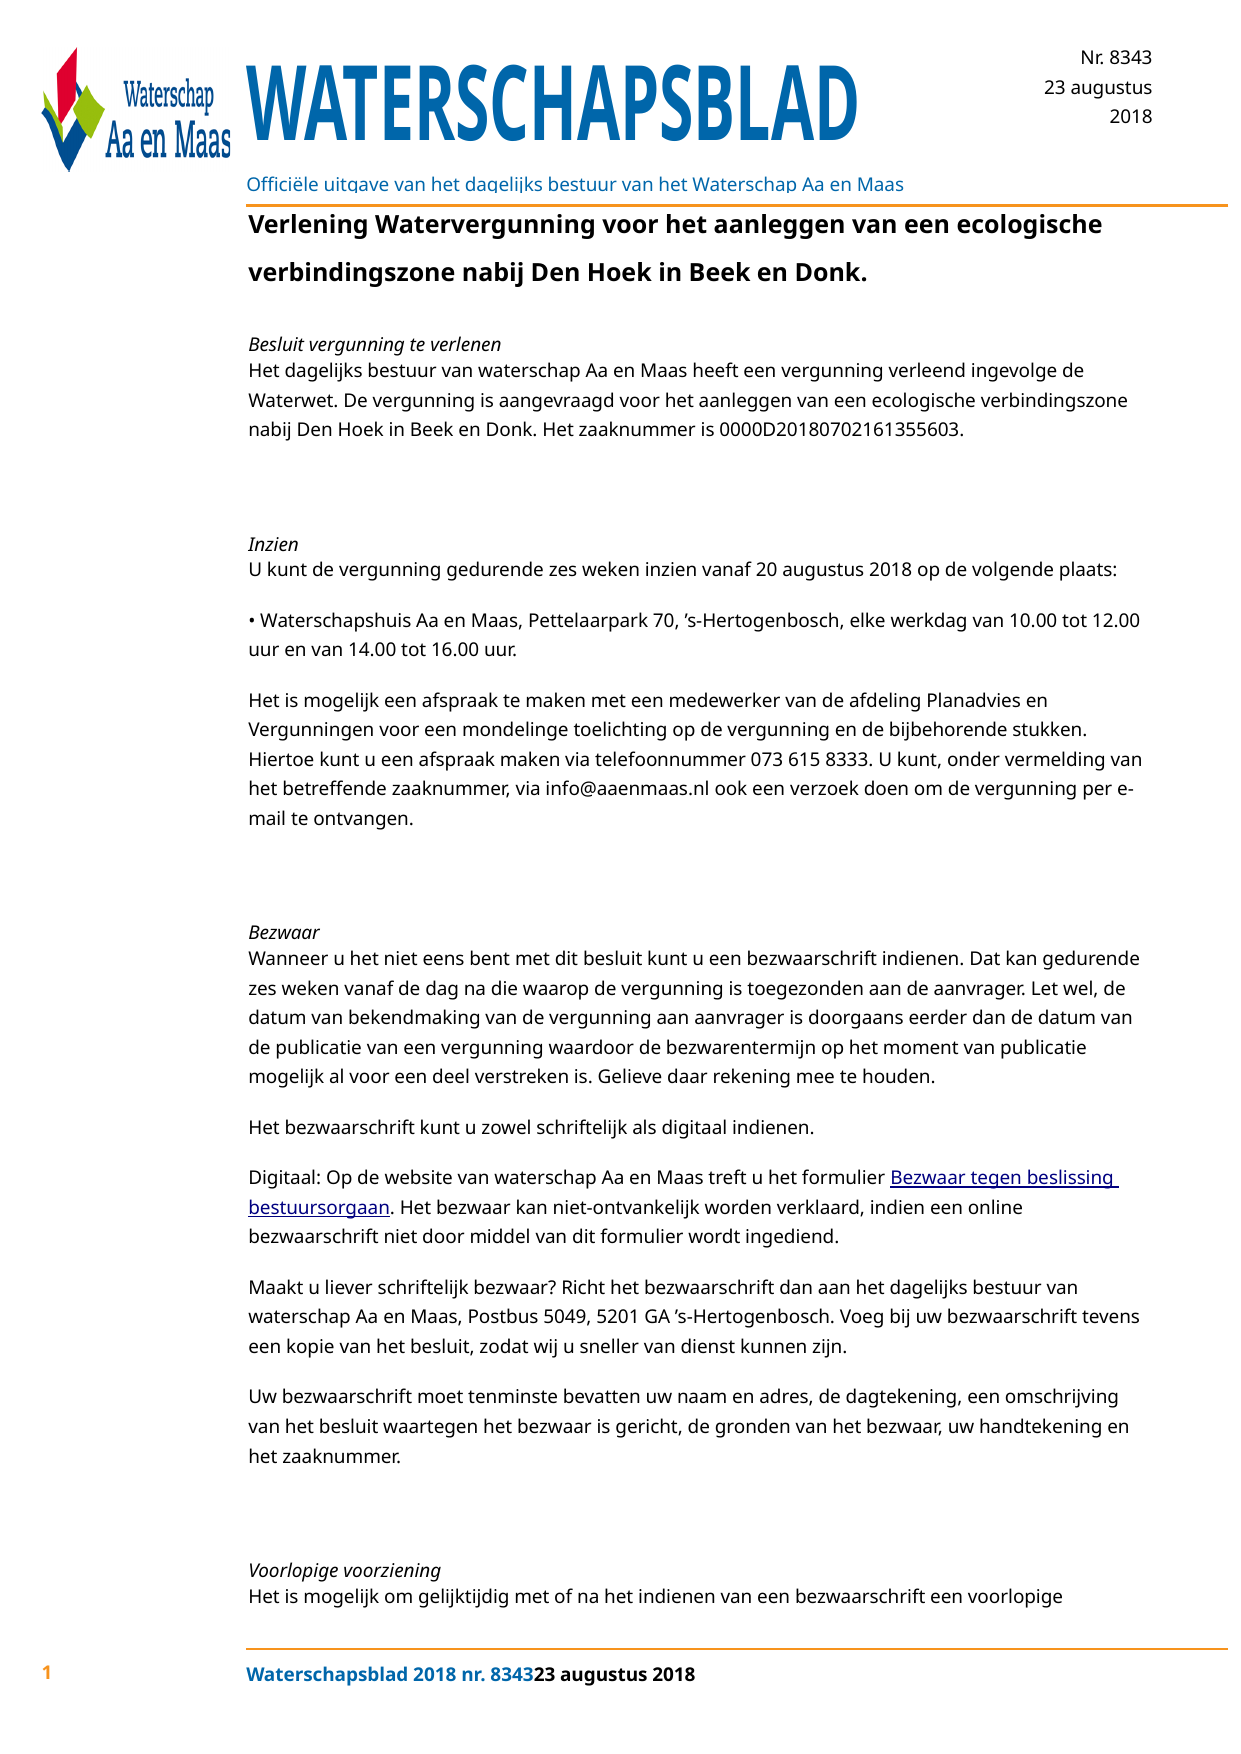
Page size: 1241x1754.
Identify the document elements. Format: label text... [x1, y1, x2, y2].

text Maakt u liever schriftelijk bezwaar? Richt het bezwaarschrift dan aan het dagelijks bestuur van waterschap Aa en Maas, Postbus 5049, 5201 GA ’s-Hertogenbosch. Voeg bij uw bezwaarschrift tevens een kopie van het besluit, zodat wij u sneller van dienst kunnen zijn. [248, 1274, 1152, 1359]
text Wanneer u het niet eens bent met dit besluit kunt u een bezwaarschrift indienen. Dat kan gedurende zes weken vanaf de dag na die waarop de vergunning is toegezonden aan de aanvrager. Let wel, de datum van bekendmaking van de vergunning aan aanvrager is doorgaans eerder dan de datum van de publicatie van een vergunning waardoor de bezwarentermijn op het moment van publicatie mogelijk al voor een deel verstreken is. Gelieve daar rekening mee te houden. [248, 945, 1152, 1089]
picture [41, 47, 231, 172]
text Het is mogelijk een afspraak te maken met een medewerker van de afdeling Planadvies en Vergunningen voor een mondelinge toelichting op de vergunning en de bijbehorende stukken. Hiertoe kunt u een afspraak maken via telefoonnummer 073 615 8333. U kunt, onder vermelding van het betreffende zaaknummer, via info@aaenmaas.nl ook een verzoek doen om de vergunning per e-mail te ontvangen. [248, 687, 1152, 831]
text Voorlopige voorziening [248, 1557, 1152, 1583]
text Inzien [248, 531, 1152, 556]
text Besluit vergunning te verlenen [248, 331, 1152, 357]
text Het bezwaarschrift kunt u zowel schriftelijk als digitaal indienen. [248, 1114, 1152, 1140]
text U kunt de vergunning gedurende zes weken inzien vanaf 20 augustus 2018 op de volgende plaats: [248, 556, 1152, 582]
text Het dagelijks bestuur van waterschap Aa en Maas heeft een vergunning verleend ingevolge de Waterwet. De vergunning is aangevraagd voor het aanleggen van een ecologische verbindingszone nabij Den Hoek in Beek en Donk. Het zaaknummer is 0000D20180702161355603. [248, 357, 1152, 442]
text Het is mogelijk om gelijktijdig met of na het indienen van een bezwaarschrift een voorlopige [248, 1583, 1152, 1609]
text Bezwaar [248, 919, 1152, 945]
text Uw bezwaarschrift moet tenminste bevatten uw naam en adres, de dagtekening, een omschrijving van het besluit waartegen het bezwaar is gericht, de gronden van het bezwaar, uw handtekening en het zaaknummer. [248, 1384, 1152, 1468]
text Verlening Watervergunning voor het aanleggen van een ecologische verbindingszone nabij Den Hoek in Beek en Donk. [248, 207, 1152, 288]
text Digitaal: Op de website van waterschap Aa en Maas treft u het formulier Bezwaar tegen beslissing bestuursorgaan. Het bezwaar kan niet-ontvankelijk worden verklaard, indien een online bezwaarschrift niet door middel van dit formulier wordt ingediend. [248, 1164, 1152, 1249]
text • Waterschapshuis Aa en Maas, Pettelaarpark 70, ’s-Hertogenbosch, elke werkdag van 10.00 tot 12.00 uur en van 14.00 tot 16.00 uur. [248, 607, 1152, 662]
